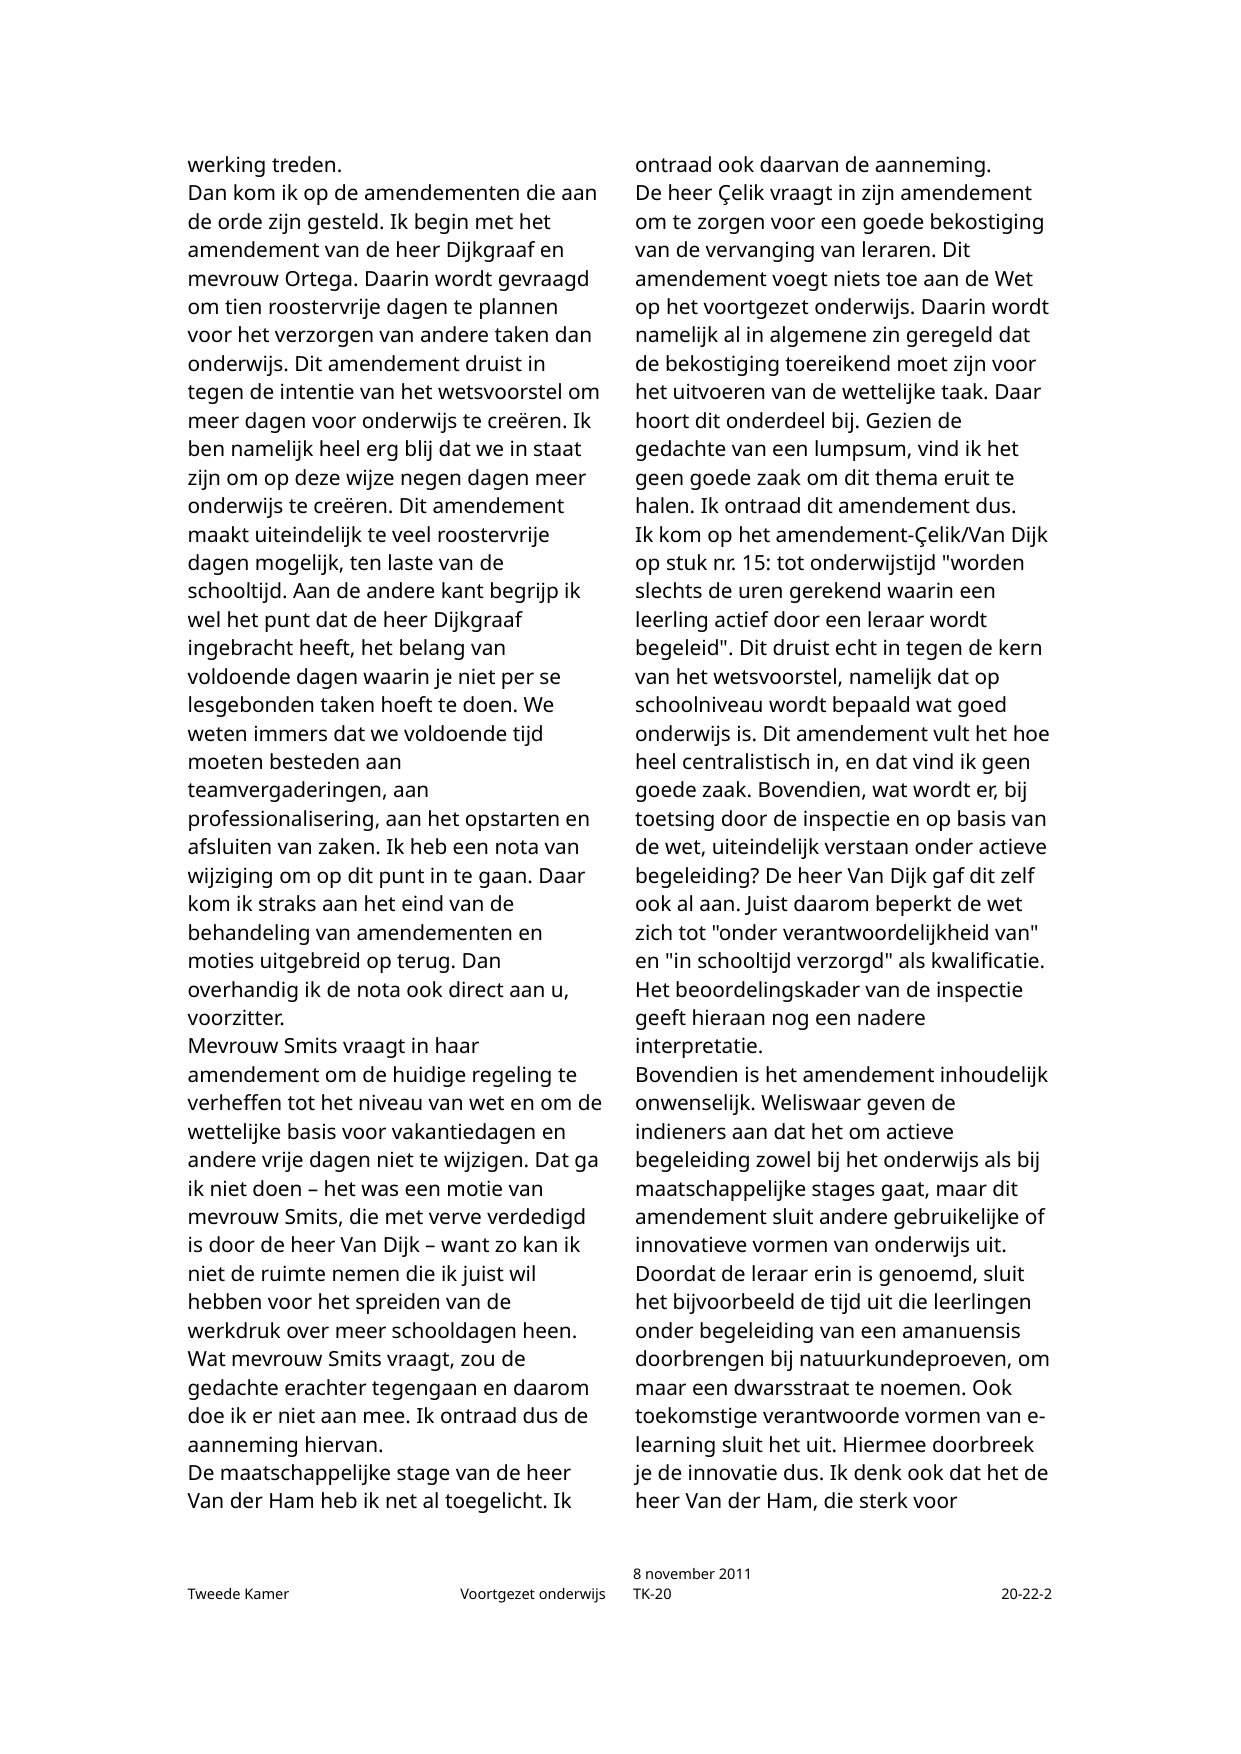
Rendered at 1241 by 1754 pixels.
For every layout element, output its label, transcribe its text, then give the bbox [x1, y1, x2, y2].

text De heer Çelik vraagt in zijn amendement om te zorgen voor een goede bekostiging van de vervanging van leraren. Dit amendement voegt niets toe aan de Wet op het voortgezet onderwijs. Daarin wordt namelijk al in algemene zin geregeld dat de bekostiging toereikend moet zijn voor het uitvoeren van de wettelijke taak. Daar hoort dit onderdeel bij. Gezien de gedachte van een lumpsum, vind ik het geen goede zaak om dit thema eruit te halen. Ik ontraad dit amendement dus. [635, 178, 1053, 520]
text Ik kom op het amendement-Çelik/Van Dijk op stuk nr. 15: tot onderwijstijd "worden slechts de uren gerekend waarin een leerling actief door een leraar wordt begeleid". Dit druist echt in tegen de kern van het wetsvoorstel, namelijk dat op schoolniveau wordt bepaald wat goed onderwijs is. Dit amendement vult het hoe heel centralistisch in, en dat vind ik geen goede zaak. Bovendien, wat wordt er, bij toetsing door de inspectie en op basis van de wet, uiteindelijk verstaan onder actieve begeleiding? De heer Van Dijk gaf dit zelf ook al aan. Juist daarom beperkt de wet zich tot "onder verantwoordelijkheid van" en "in schooltijd verzorgd" als kwalificatie. Het beoordelingskader van de inspectie geeft hieraan nog een nadere interpretatie. [635, 520, 1053, 1060]
text werking treden. [187, 150, 605, 178]
text Bovendien is het amendement inhoudelijk onwenselijk. Weliswaar geven de indieners aan dat het om actieve begeleiding zowel bij het onderwijs als bij maatschappelijke stages gaat, maar dit amendement sluit andere gebruikelijke of innovatieve vormen van onderwijs uit. Doordat de leraar erin is genoemd, sluit het bijvoorbeeld de tijd uit die leerlingen onder begeleiding van een amanuensis doorbrengen bij natuurkundeproeven, om maar een dwarsstraat te noemen. Ook toekomstige verantwoorde vormen van e-learning sluit het uit. Hiermee doorbreek je de innovatie dus. Ik denk ook dat het de heer Van der Ham, die sterk voor [635, 1060, 1053, 1515]
text Mevrouw Smits vraagt in haar amendement om de huidige regeling te verheffen tot het niveau van wet en om de wettelijke basis voor vakantiedagen en andere vrije dagen niet te wijzigen. Dat ga ik niet doen – het was een motie van mevrouw Smits, die met verve verdedigd is door de heer Van Dijk – want zo kan ik niet de ruimte nemen die ik juist wil hebben voor het spreiden van de werkdruk over meer schooldagen heen. Wat mevrouw Smits vraagt, zou de gedachte erachter tegengaan en daarom doe ik er niet aan mee. Ik ontraad dus de aanneming hiervan. [187, 1032, 605, 1458]
text De maatschappelijke stage van de heer Van der Ham heb ik net al toegelicht. Ik [187, 1458, 605, 1515]
text Dan kom ik op de amendementen die aan de orde zijn gesteld. Ik begin met het amendement van de heer Dijkgraaf en mevrouw Ortega. Daarin wordt gevraagd om tien roostervrije dagen te plannen voor het verzorgen van andere taken dan onderwijs. Dit amendement druist in tegen de intentie van het wetsvoorstel om meer dagen voor onderwijs te creëren. Ik ben namelijk heel erg blij dat we in staat zijn om op deze wijze negen dagen meer onderwijs te creëren. Dit amendement maakt uiteindelijk te veel roostervrije dagen mogelijk, ten laste van de schooltijd. Aan de andere kant begrijp ik wel het punt dat de heer Dijkgraaf ingebracht heeft, het belang van voldoende dagen waarin je niet per se lesgebonden taken hoeft te doen. We weten immers dat we voldoende tijd moeten besteden aan teamvergaderingen, aan professionalisering, aan het opstarten en afsluiten van zaken. Ik heb een nota van wijziging om op dit punt in te gaan. Daar kom ik straks aan het eind van de behandeling van amendementen en moties uitgebreid op terug. Dan overhandig ik de nota ook direct aan u, voorzitter. [187, 178, 605, 1032]
text ontraad ook daarvan de aanneming. [635, 150, 1053, 178]
